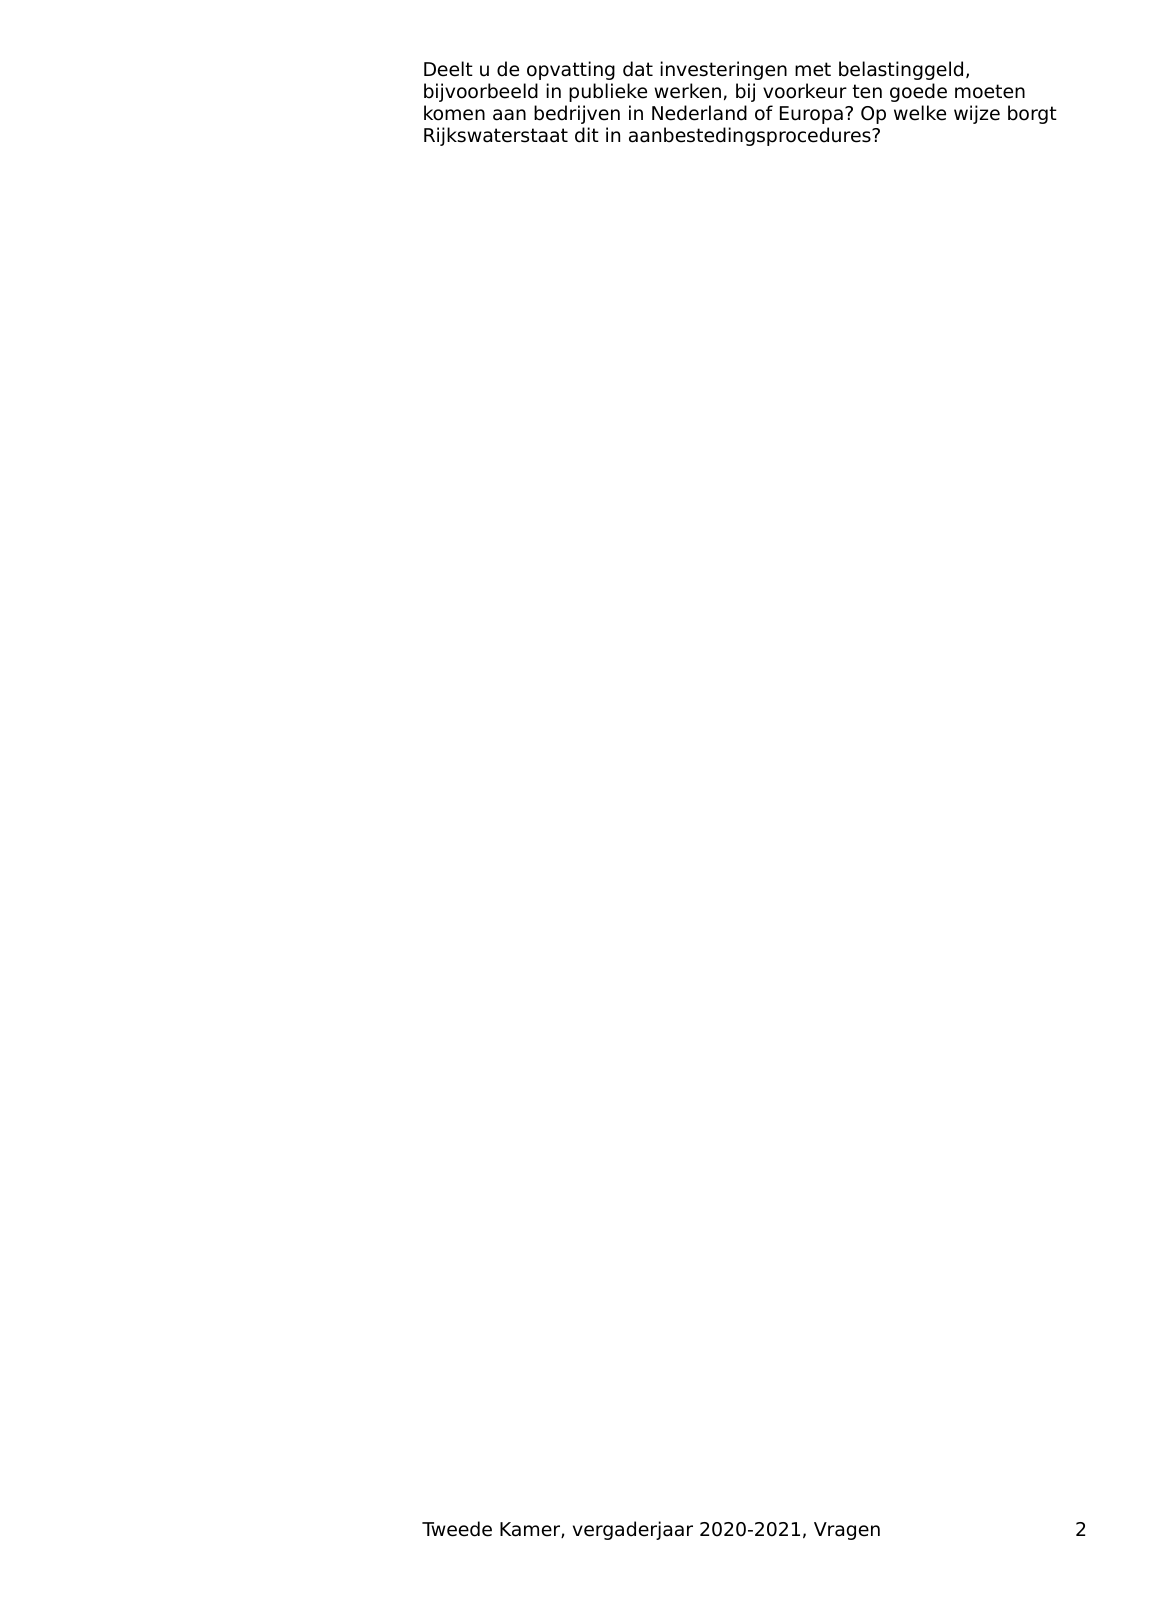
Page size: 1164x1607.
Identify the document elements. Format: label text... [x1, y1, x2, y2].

text Deelt u de opvatting dat investeringen met belastinggeld, bijvoorbeeld in publieke werken, bij voorkeur ten goede moeten komen aan bedrijven in Nederland of Europa? Op welke wijze borgt Rijkswaterstaat dit in aanbestedingsprocedures? [422, 59, 1087, 147]
